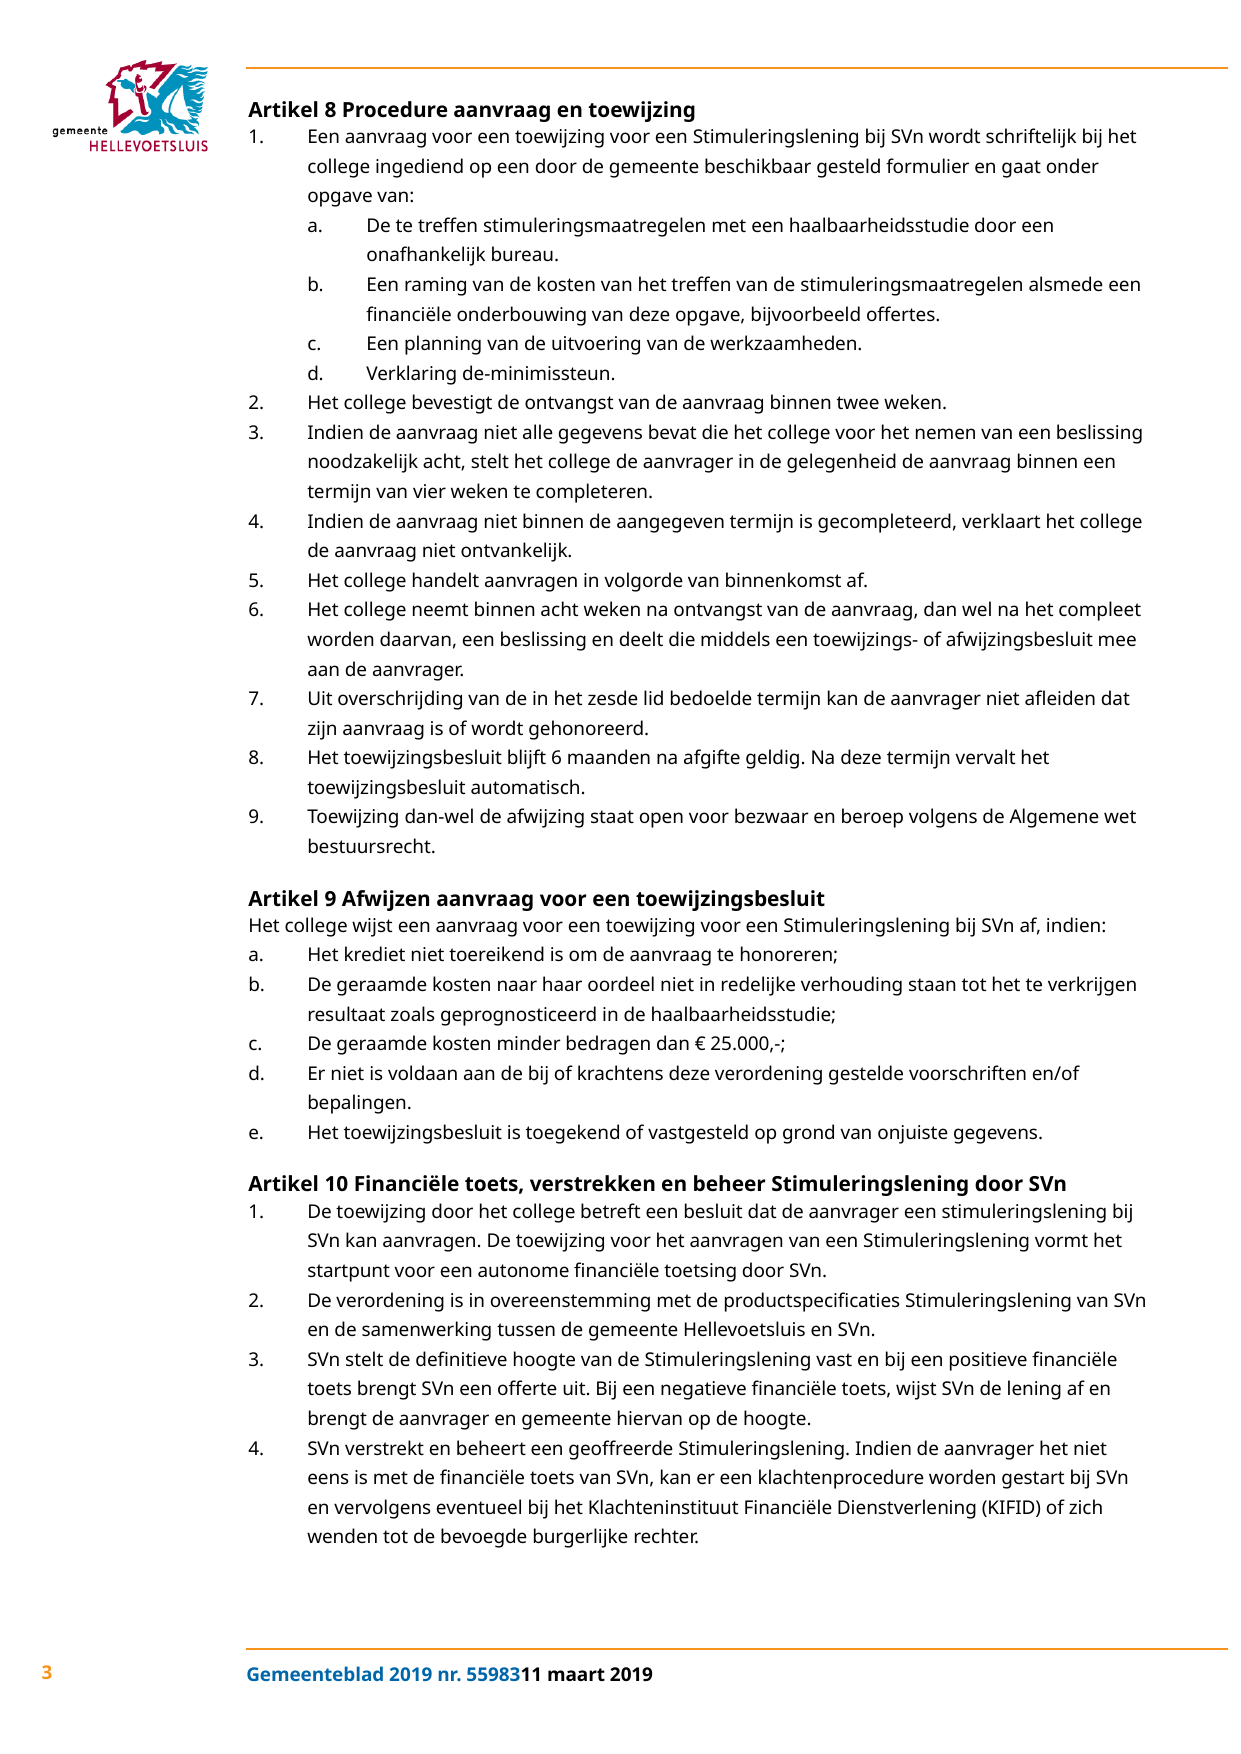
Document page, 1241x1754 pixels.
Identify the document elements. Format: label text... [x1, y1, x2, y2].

text Artikel 8 Procedure aanvraag en toewijzing [248, 95, 1152, 123]
list Indien de aanvraag niet binnen de aangegeven termijn is gecompleteerd, verklaart het college de aanvraag niet ontvankelijk. [248, 508, 1152, 563]
list De verordening is in overeenstemming met de productspecificaties Stimuleringslening van SVn en de samenwerking tussen de gemeente Hellevoetsluis en SVn. [248, 1287, 1152, 1342]
list Verklaring de-minimissteun. [307, 360, 1152, 386]
list Het toewijzingsbesluit is toegekend of vastgesteld op grond van onjuiste gegevens. [248, 1119, 1152, 1145]
text Artikel 10 Financiële toets, verstrekken en beheer Stimuleringslening door SVn [248, 1169, 1152, 1198]
text Het college wijst een aanvraag voor een toewijzing voor een Stimuleringslening bij SVn af, indien: [248, 912, 1152, 938]
picture [41, 47, 231, 172]
list De toewijzing door het college betreft een besluit dat de aanvrager een stimuleringslening bij SVn kan aanvragen. De toewijzing voor het aanvragen van een Stimuleringslening vormt het startpunt voor een autonome financiële toetsing door SVn. [248, 1198, 1152, 1283]
list De te treffen stimuleringsmaatregelen met een haalbaarheidsstudie door een onafhankelijk bureau. [307, 212, 1152, 267]
text Artikel 9 Afwijzen aanvraag voor een toewijzingsbesluit [248, 884, 1152, 912]
list Uit overschrijding van de in het zesde lid bedoelde termijn kan de aanvrager niet afleiden dat zijn aanvraag is of wordt gehonoreerd. [248, 685, 1152, 741]
list Het toewijzingsbesluit blijft 6 maanden na afgifte geldig. Na deze termijn vervalt het toewijzingsbesluit automatisch. [248, 744, 1152, 800]
list De geraamde kosten minder bedragen dan € 25.000,-; [248, 1030, 1152, 1056]
list Een planning van de uitvoering van de werkzaamheden. [307, 330, 1152, 356]
list Het college handelt aanvragen in volgorde van binnenkomst af. [248, 567, 1152, 593]
list Er niet is voldaan aan de bij of krachtens deze verordening gestelde voorschriften en/of bepalingen. [248, 1060, 1152, 1115]
list Indien de aanvraag niet alle gegevens bevat die het college voor het nemen van een beslissing noodzakelijk acht, stelt het college de aanvrager in de gelegenheid de aanvraag binnen een termijn van vier weken te completeren. [248, 419, 1152, 504]
list SVn stelt de definitieve hoogte van de Stimuleringslening vast en bij een positieve financiële toets brengt SVn een offerte uit. Bij een negatieve financiële toets, wijst SVn de lening af en brengt de aanvrager en gemeente hiervan op de hoogte. [248, 1346, 1152, 1431]
list Toewijzing dan-wel de afwijzing staat open voor bezwaar en beroep volgens de Algemene wet bestuursrecht. [248, 804, 1152, 859]
list Een raming van de kosten van het treffen van de stimuleringsmaatregelen alsmede een financiële onderbouwing van deze opgave, bijvoorbeeld offertes. [307, 271, 1152, 326]
list Het college bevestigt de ontvangst van de aanvraag binnen twee weken. [248, 389, 1152, 415]
list Een aanvraag voor een toewijzing voor een Stimuleringslening bij SVn wordt schriftelijk bij het college ingediend op een door de gemeente beschikbaar gesteld formulier en gaat onder opgave van: [248, 123, 1152, 208]
list Het college neemt binnen acht weken na ontvangst van de aanvraag, dan wel na het compleet worden daarvan, een beslissing en deelt die middels een toewijzings- of afwijzingsbesluit mee aan de aanvrager. [248, 597, 1152, 681]
list SVn verstrekt en beheert een geoffreerde Stimuleringslening. Indien de aanvrager het niet eens is met de financiële toets van SVn, kan er een klachtenprocedure worden gestart bij SVn en vervolgens eventueel bij het Klachteninstituut Financiële Dienstverlening (KIFID) of zich wenden tot de bevoegde burgerlijke rechter. [248, 1435, 1152, 1549]
list De geraamde kosten naar haar oordeel niet in redelijke verhouding staan tot het te verkrijgen resultaat zoals geprognosticeerd in de haalbaarheidsstudie; [248, 971, 1152, 1027]
list Het krediet niet toereikend is om de aanvraag te honoreren; [248, 942, 1152, 967]
